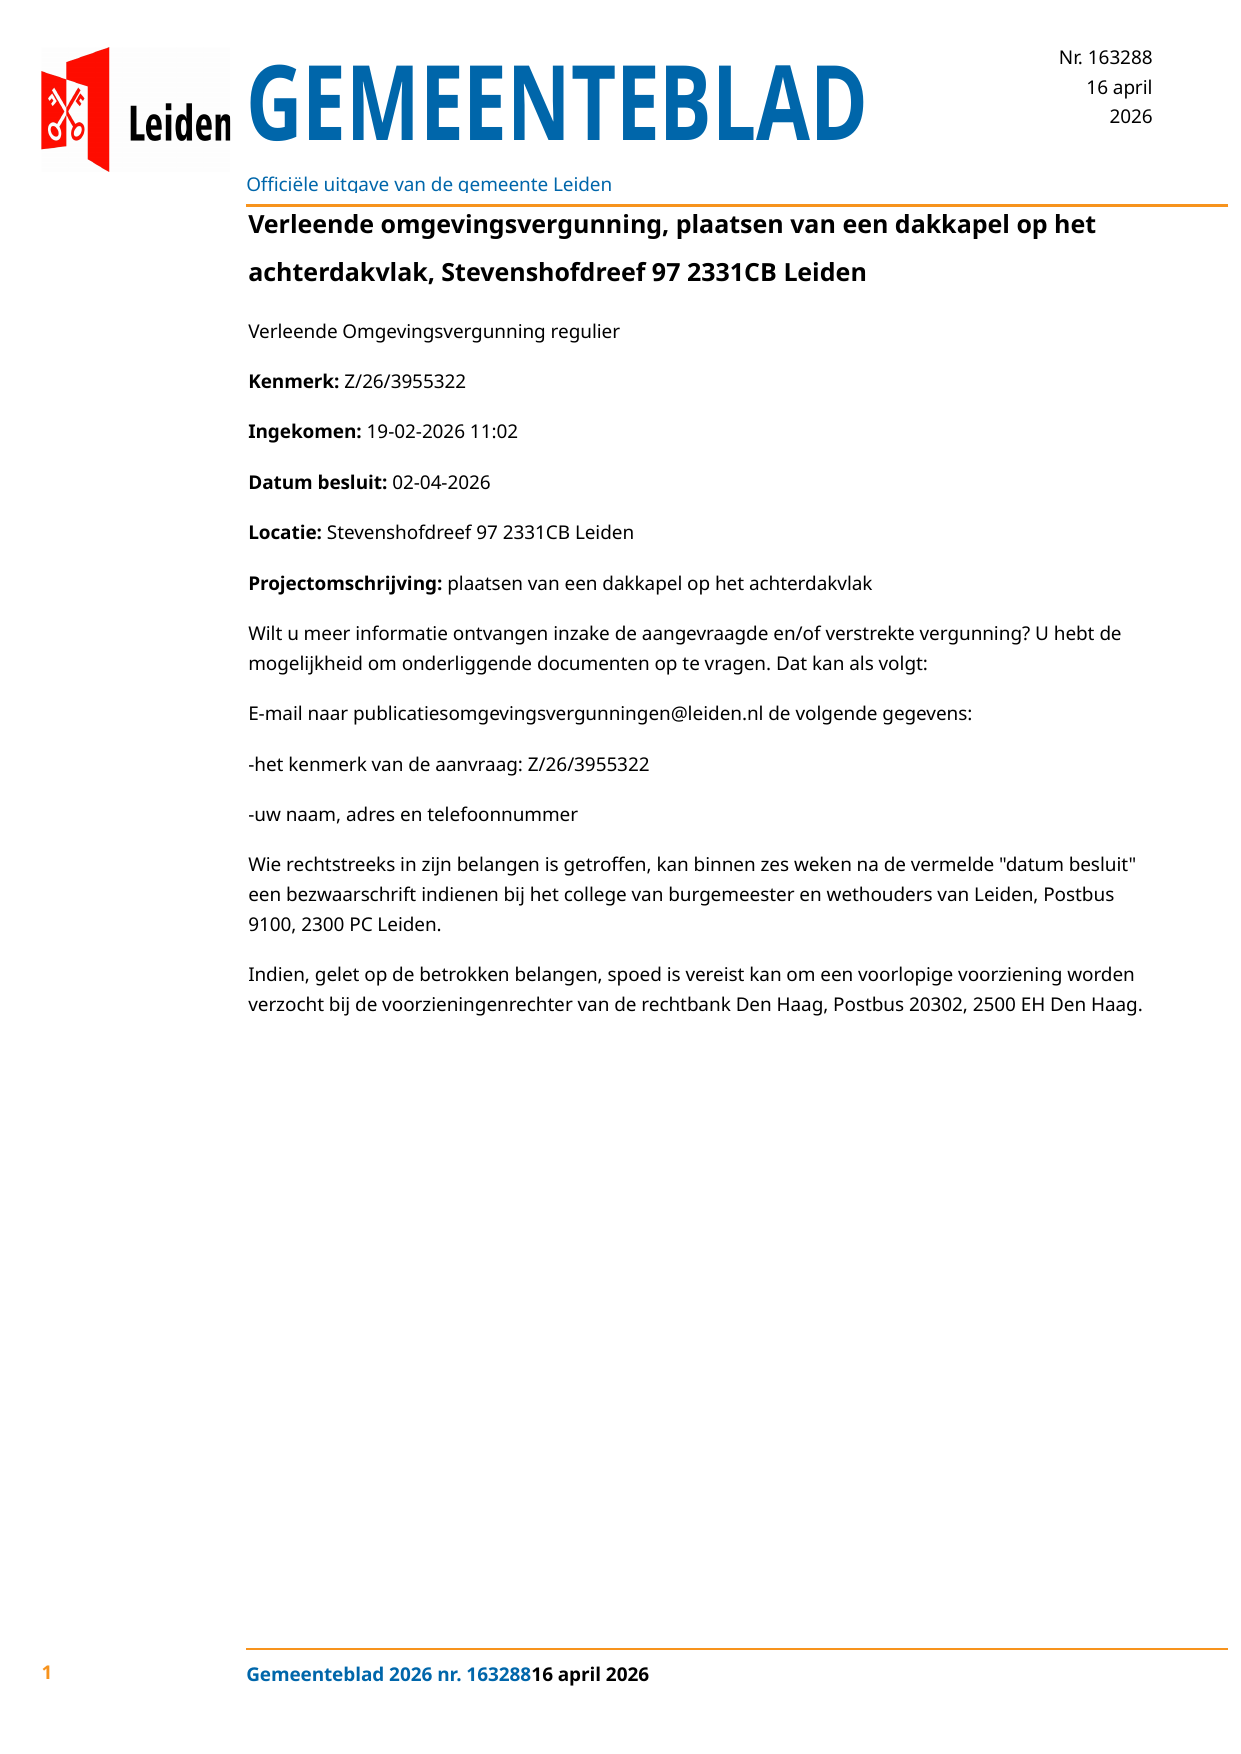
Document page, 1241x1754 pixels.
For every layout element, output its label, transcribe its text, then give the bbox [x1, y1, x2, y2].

text Ingekomen: 19-02-2026 11:02 [248, 419, 1152, 444]
picture [41, 47, 231, 172]
text Kenmerk: Z/26/3955322 [248, 368, 1152, 394]
text Verleende omgevingsvergunning, plaatsen van een dakkapel op het achterdakvlak, Stevenshofdreef 97 2331CB Leiden [248, 207, 1152, 288]
text E-mail naar publicatiesomgevingsvergunningen@leiden.nl de volgende gegevens: [248, 700, 1152, 726]
text -uw naam, adres en telefoonnummer [248, 801, 1152, 827]
text Wilt u meer informatie ontvangen inzake de aangevraagde en/of verstrekte vergunning? U hebt de mogelijkheid om onderliggende documenten op te vragen. Dat kan als volgt: [248, 620, 1152, 676]
text Locatie: Stevenshofdreef 97 2331CB Leiden [248, 519, 1152, 545]
text Projectomschrijving: plaatsen van een dakkapel op het achterdakvlak [248, 570, 1152, 596]
text Datum besluit: 02-04-2026 [248, 469, 1152, 495]
text Indien, gelet op de betrokken belangen, spoed is vereist kan om een voorlopige voorziening worden verzocht bij de voorzieningenrechter van de rechtbank Den Haag, Postbus 20302, 2500 EH Den Haag. [248, 961, 1152, 1017]
text Verleende Omgevingsvergunning regulier [248, 318, 1152, 344]
text -het kenmerk van de aanvraag: Z/26/3955322 [248, 751, 1152, 777]
text Wie rechtstreeks in zijn belangen is getroffen, kan binnen zes weken na de vermelde "datum besluit" een bezwaarschrift indienen bij het college van burgemeester en wethouders van Leiden, Postbus 9100, 2300 PC Leiden. [248, 852, 1152, 937]
